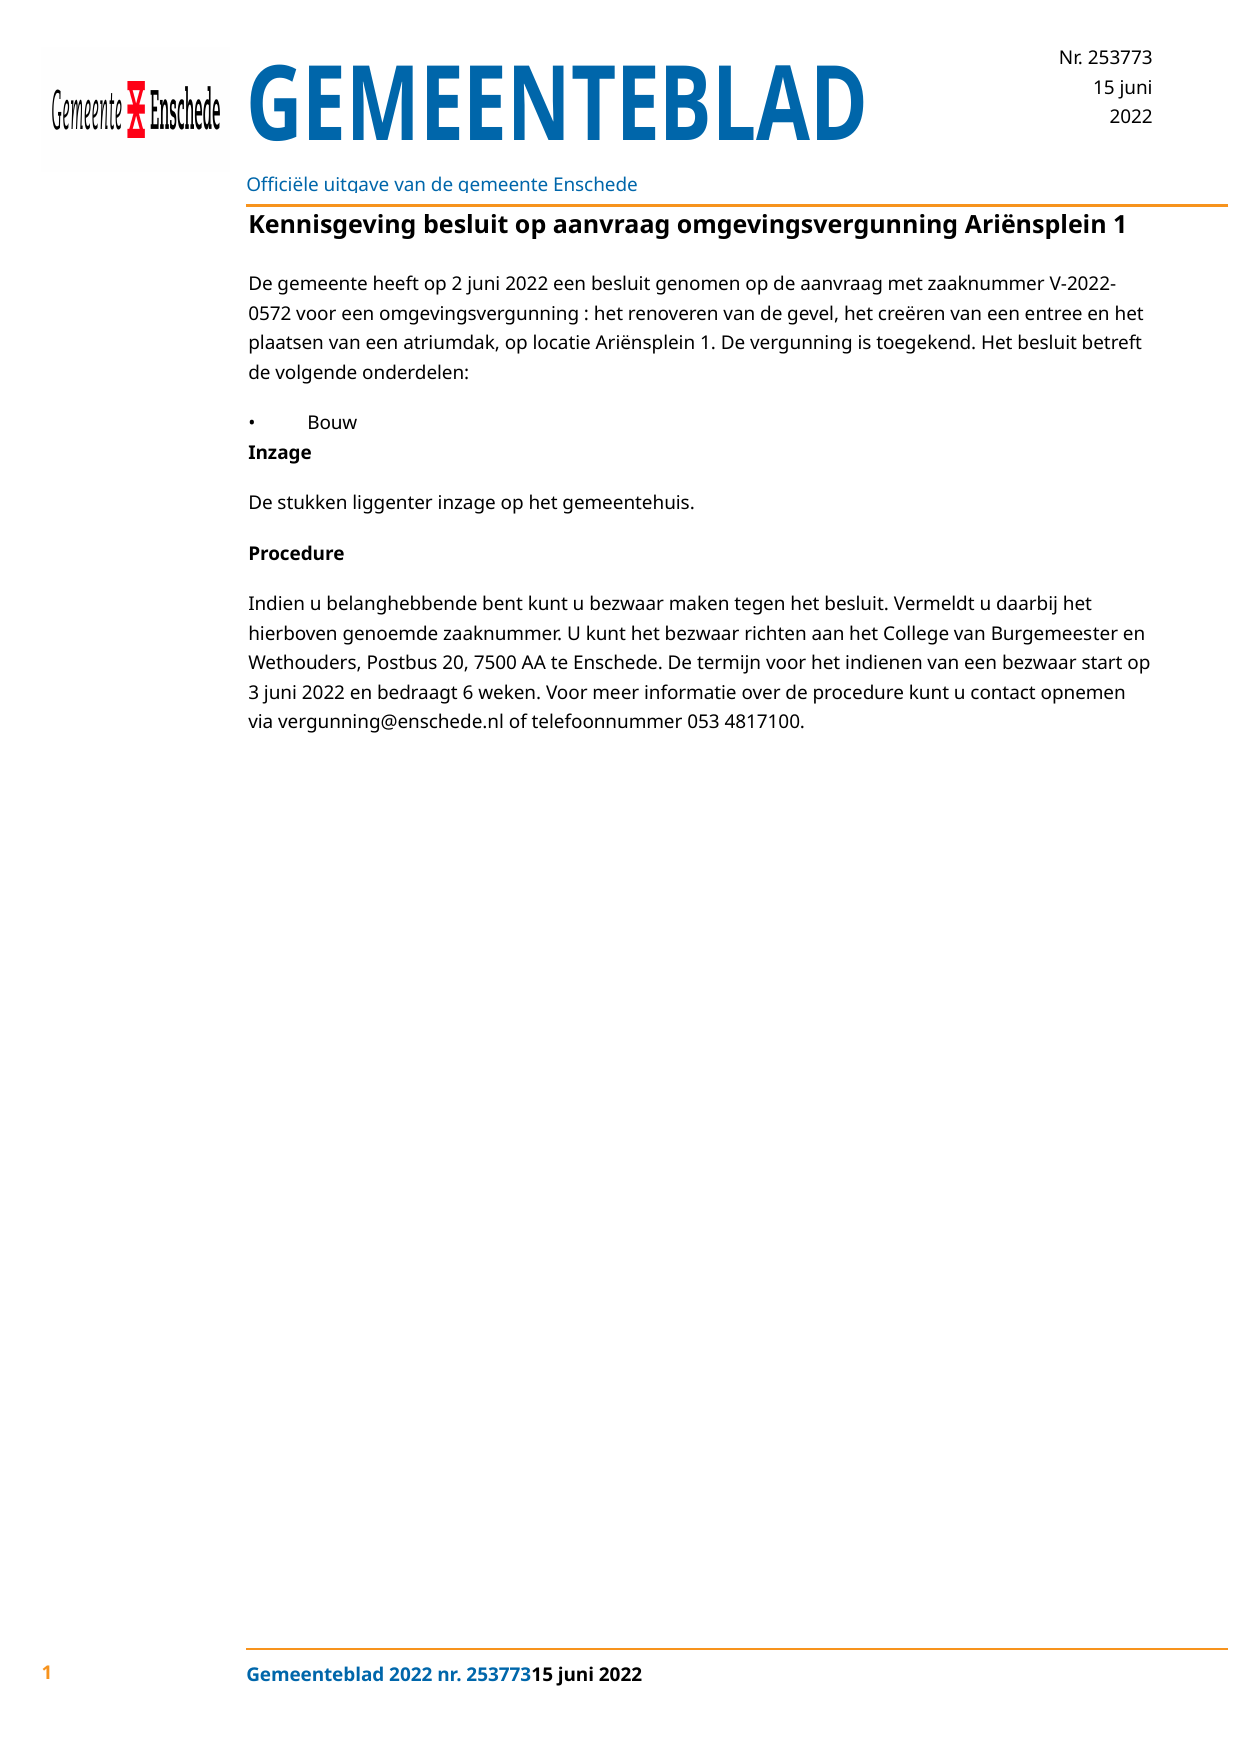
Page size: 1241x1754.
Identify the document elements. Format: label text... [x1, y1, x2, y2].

text Procedure [248, 540, 1152, 566]
text Indien u belanghebbende bent kunt u bezwaar maken tegen het besluit. Vermeldt u daarbij het hierboven genoemde zaaknummer. U kunt het bezwaar richten aan het College van Burgemees­ter en Wethouders, Postbus 20, 7500 AA te Enschede. De termijn voor het indienen van een bezwaar start op 3 juni 2022 en bedraagt 6 weken. Voor meer informatie over de procedure kunt u contact opnemen via vergunning@enschede.nl of telefoonnummer 053 4817100. [248, 590, 1152, 734]
text De gemeente heeft op 2 juni 2022 een besluit genomen op de aanvraag met zaaknummer V-2022-0572 voor een omgevingsvergunning : het renoveren van de gevel, het creëren van een entree en het plaatsen van een atriumdak, op locatie Ariënsplein 1. De vergunning is toegekend. Het besluit betreft de volgende onderdelen: [248, 270, 1152, 385]
text Kennisgeving besluit op aanvraag omgevingsvergunning Ariënsplein 1 [248, 207, 1152, 241]
picture [41, 47, 231, 172]
text Inzage [248, 439, 1152, 465]
text De stukken liggenter inzage op het gemeentehuis. [248, 489, 1152, 515]
list Bouw [248, 409, 1152, 435]
